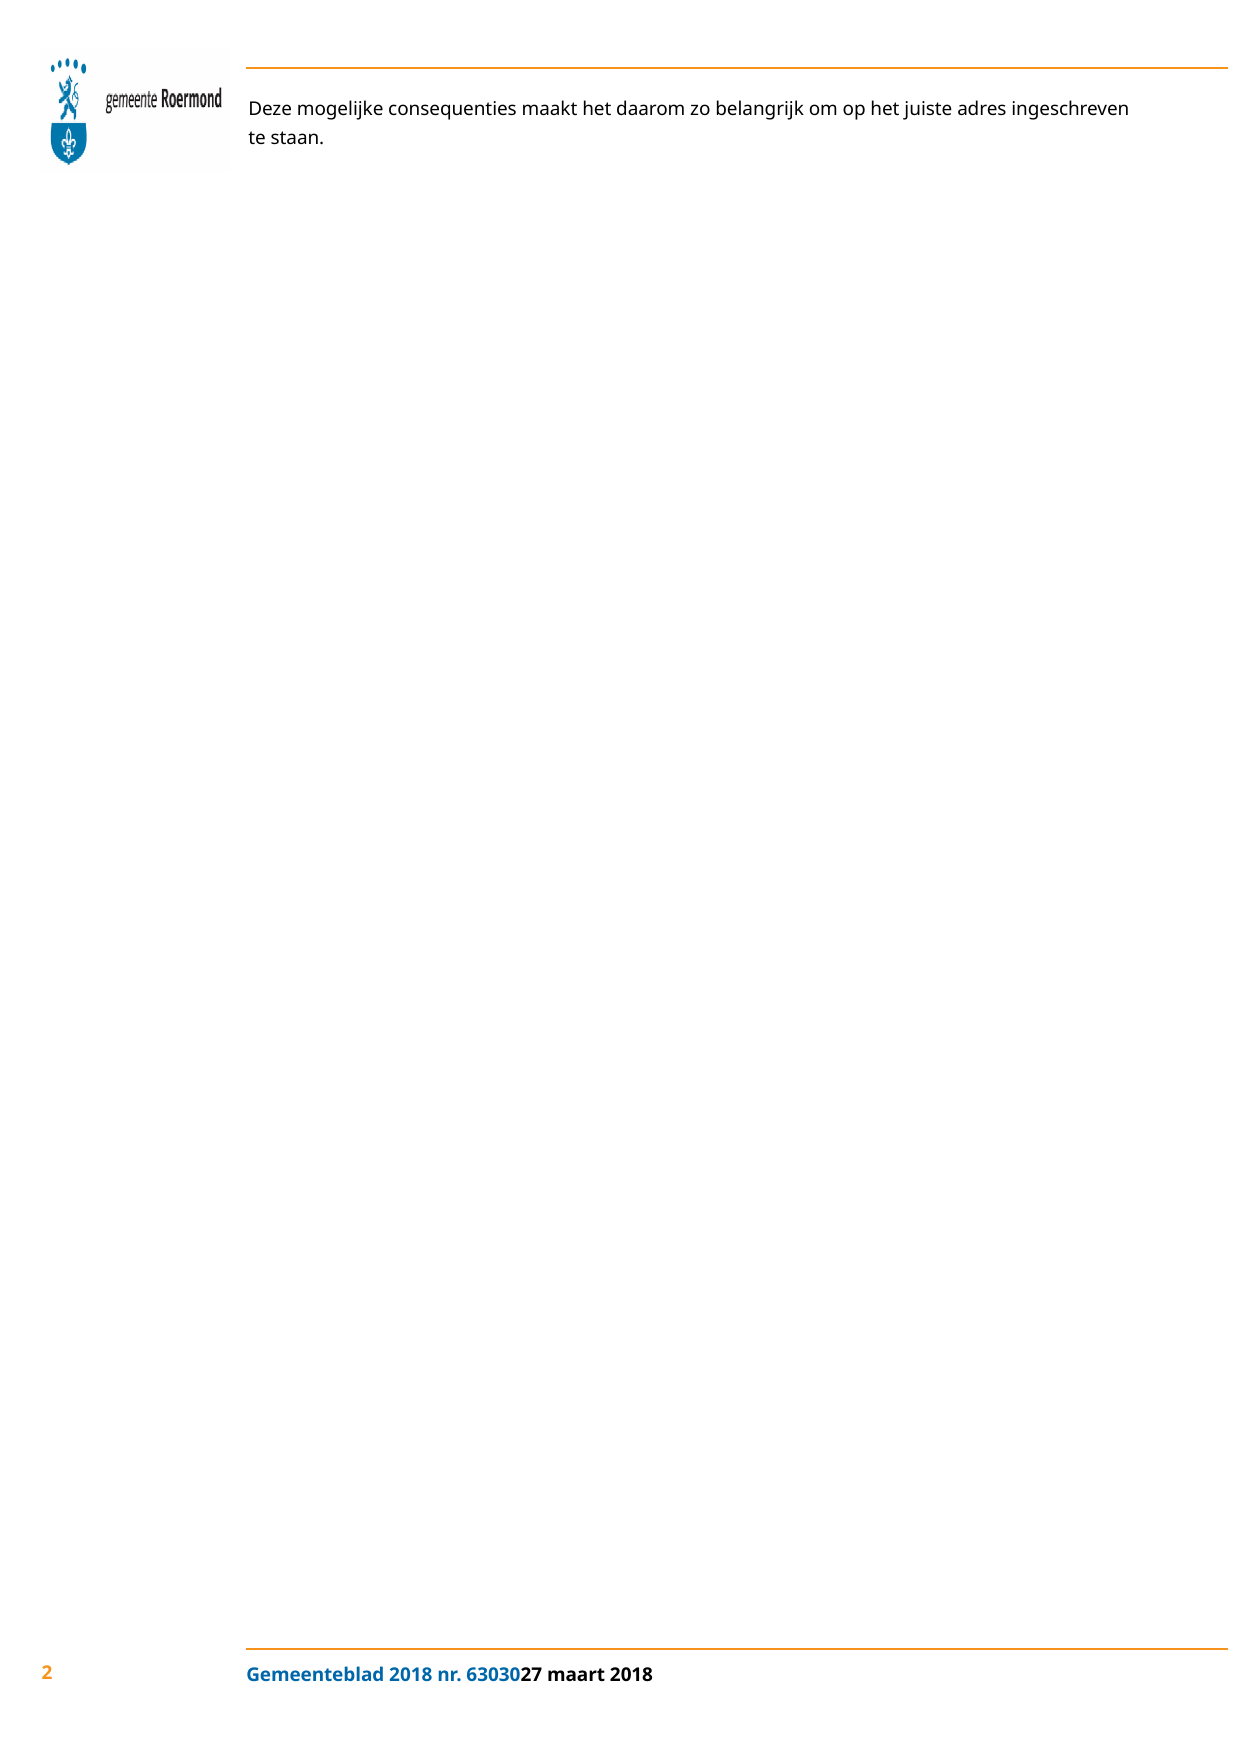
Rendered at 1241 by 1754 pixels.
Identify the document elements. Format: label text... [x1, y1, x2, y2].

text Deze mogelijke consequenties maakt het daarom zo belangrijk om op het juiste adres ingeschreven te staan. [248, 95, 1152, 150]
picture [41, 47, 231, 172]
